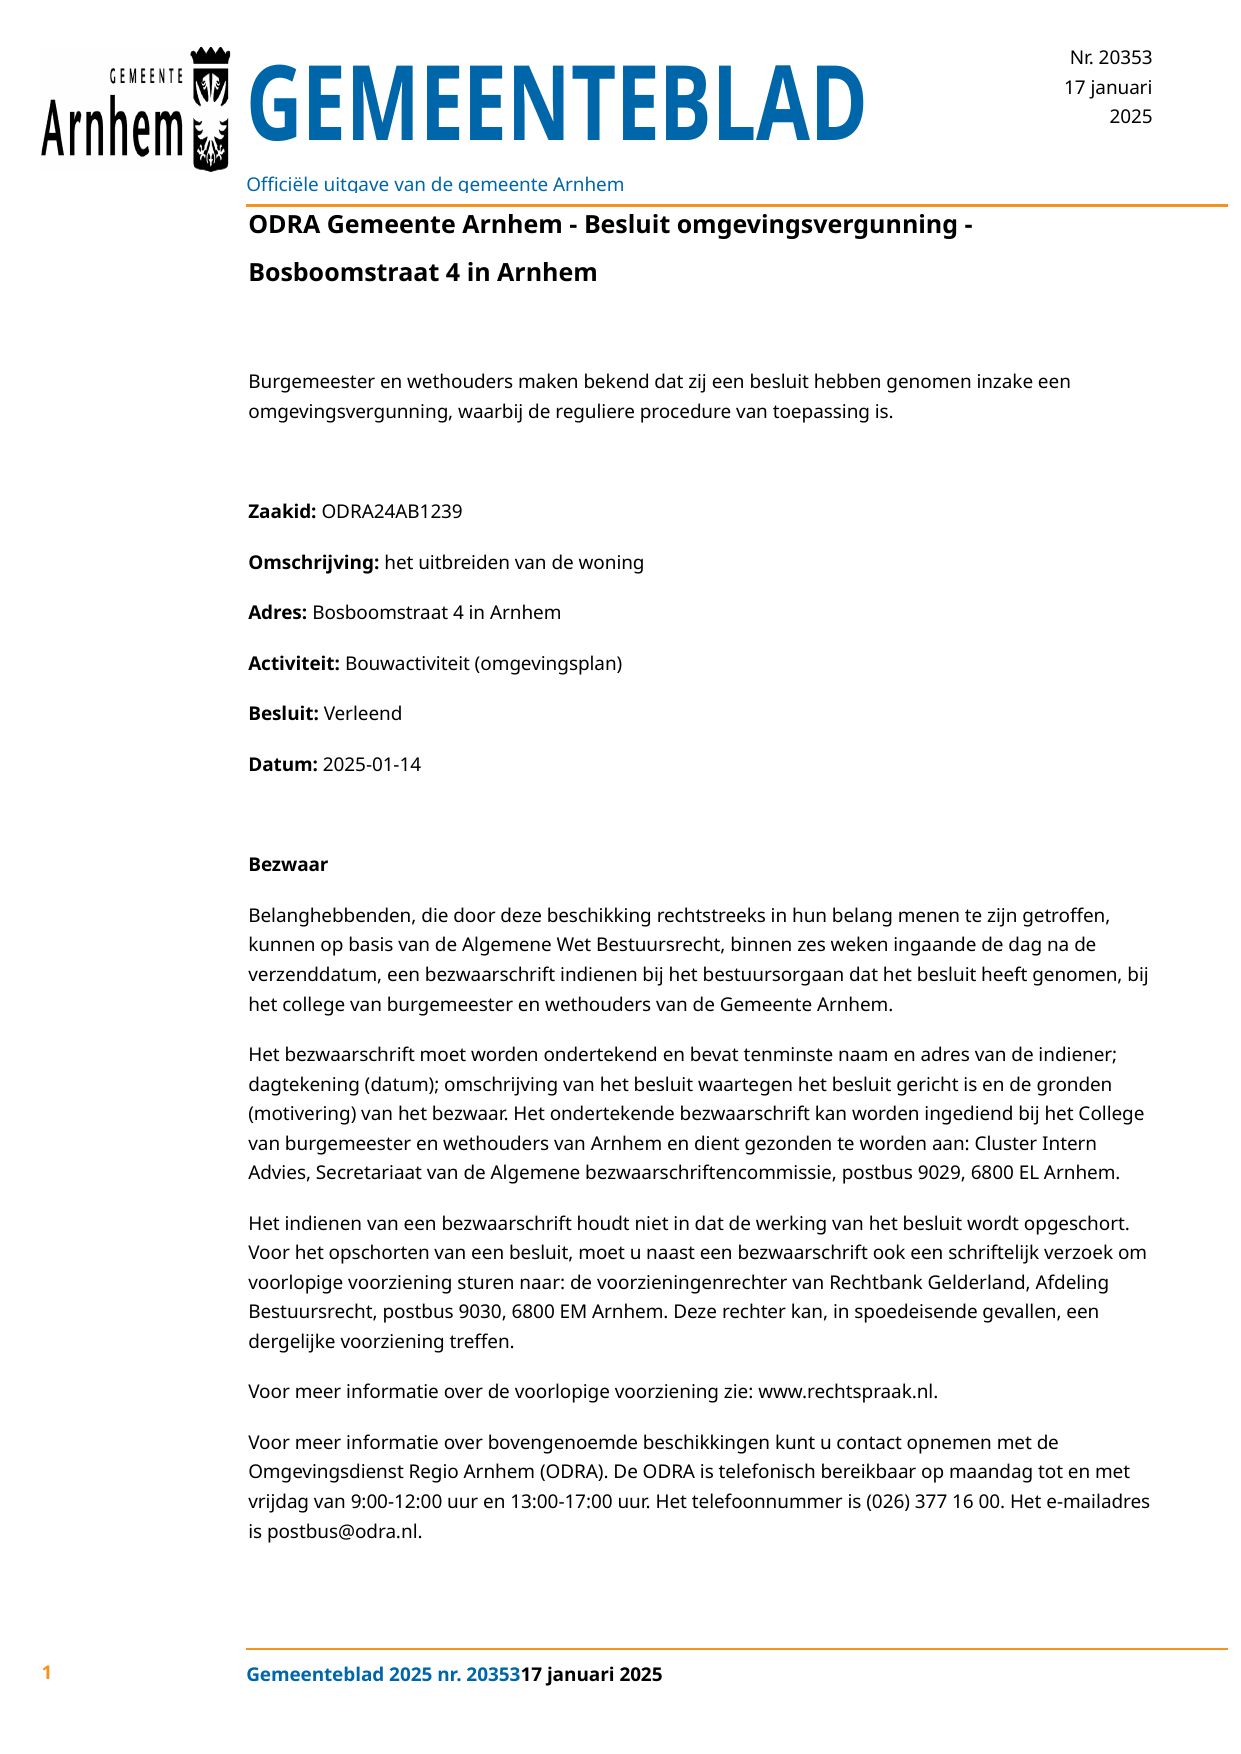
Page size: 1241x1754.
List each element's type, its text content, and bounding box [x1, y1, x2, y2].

text ODRA Gemeente Arnhem - Besluit omgevingsvergunning - Bosboomstraat 4 in Arnhem [248, 207, 1152, 288]
text Besluit: Verleend [248, 700, 1152, 726]
text Adres: Bosboomstraat 4 in Arnhem [248, 599, 1152, 625]
text Zaakid: ODRA24AB1239 [248, 499, 1152, 524]
text Voor meer informatie over de voorlopige voorziening zie: www.rechtspraak.nl. [248, 1379, 1152, 1404]
text Bezwaar [248, 852, 1152, 877]
text Omschrijving: het uitbreiden van de woning [248, 549, 1152, 575]
text Voor meer informatie over bovengenoemde beschikkingen kunt u contact opnemen met de Omgevingsdienst Regio Arnhem (ODRA). De ODRA is telefonisch bereikbaar op maandag tot en met vrijdag van 9:00-12:00 uur en 13:00-17:00 uur. Het telefoonnummer is (026) 377 16 00. Het e-mailadres is postbus@odra.nl. [248, 1429, 1152, 1544]
text Activiteit: Bouwactiviteit (omgevingsplan) [248, 650, 1152, 676]
text Het bezwaarschrift moet worden ondertekend en bevat tenminste naam en adres van de indiener; dagtekening (datum); omschrijving van het besluit waartegen het besluit gericht is en de gronden (motivering) van het bezwaar. Het ondertekende bezwaarschrift kan worden ingediend bij het College van burgemeester en wethouders van Arnhem en dient gezonden te worden aan: Cluster Intern Advies, Secretariaat van de Algemene bezwaarschriftencommissie, postbus 9029, 6800 EL Arnhem. [248, 1041, 1152, 1185]
picture [41, 47, 231, 172]
text Het indienen van een bezwaarschrift houdt niet in dat de werking van het besluit wordt opgeschort. Voor het opschorten van een besluit, moet u naast een bezwaarschrift ook een schriftelijk verzoek om voorlopige voorziening sturen naar: de voorzieningenrechter van Rechtbank Gelderland, Afdeling Bestuursrecht, postbus 9030, 6800 EM Arnhem. Deze rechter kan, in spoedeisende gevallen, een dergelijke voorziening treffen. [248, 1210, 1152, 1354]
text Datum: 2025-01-14 [248, 751, 1152, 777]
text Burgemeester en wethouders maken bekend dat zij een besluit hebben genomen inzake een omgevingsvergunning, waarbij de reguliere procedure van toepassing is. [248, 368, 1152, 424]
text Belanghebbenden, die door deze beschikking rechtstreeks in hun belang menen te zijn getroffen, kunnen op basis van de Algemene Wet Bestuursrecht, binnen zes weken ingaande de dag na de verzenddatum, een bezwaarschrift indienen bij het bestuursorgaan dat het besluit heeft genomen, bij het college van burgemeester en wethouders van de Gemeente Arnhem. [248, 902, 1152, 1017]
